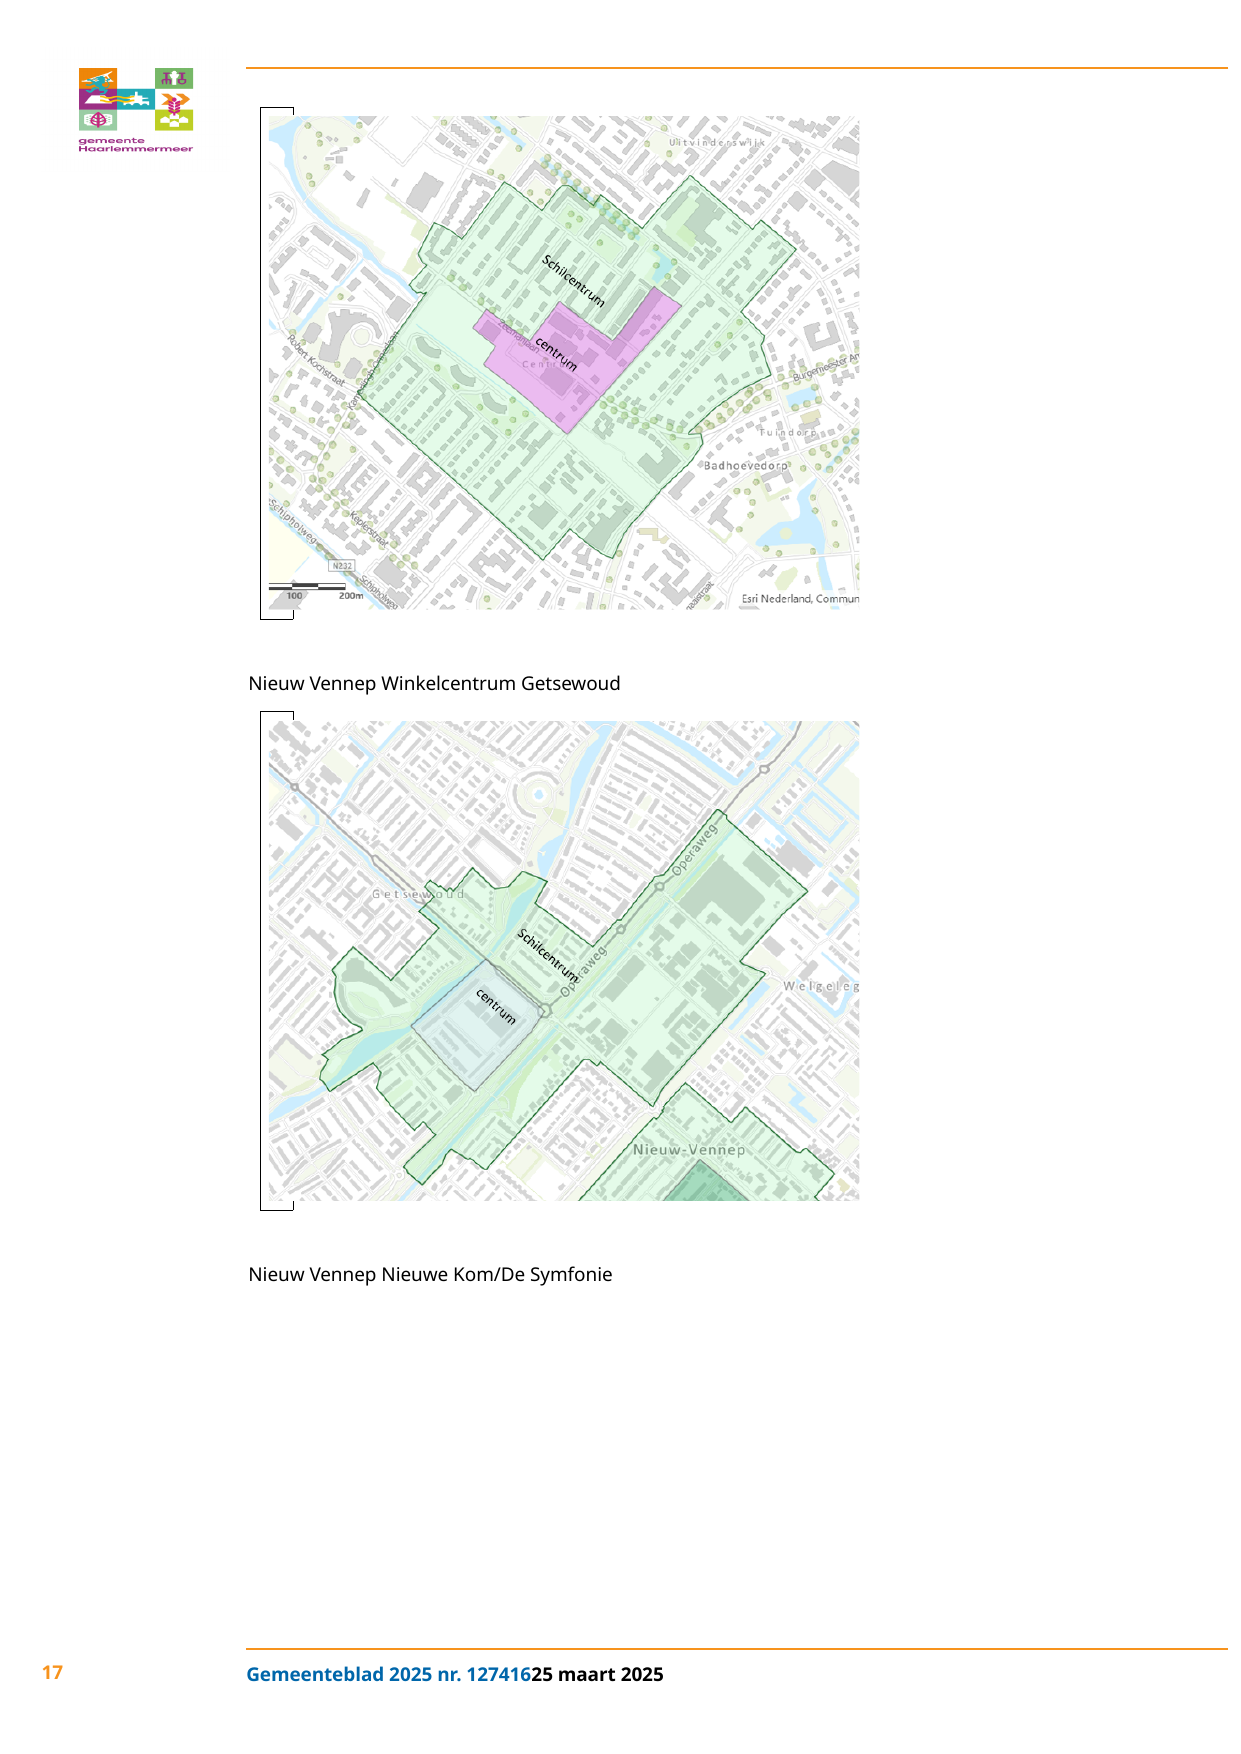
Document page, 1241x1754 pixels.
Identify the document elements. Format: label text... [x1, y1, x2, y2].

picture [268, 115, 860, 610]
picture [268, 720, 860, 1201]
picture [41, 47, 231, 172]
text Nieuw Vennep Winkelcentrum Getsewoud [248, 670, 1152, 696]
text Nieuw Vennep Nieuwe Kom/De Symfonie [248, 1261, 1152, 1287]
